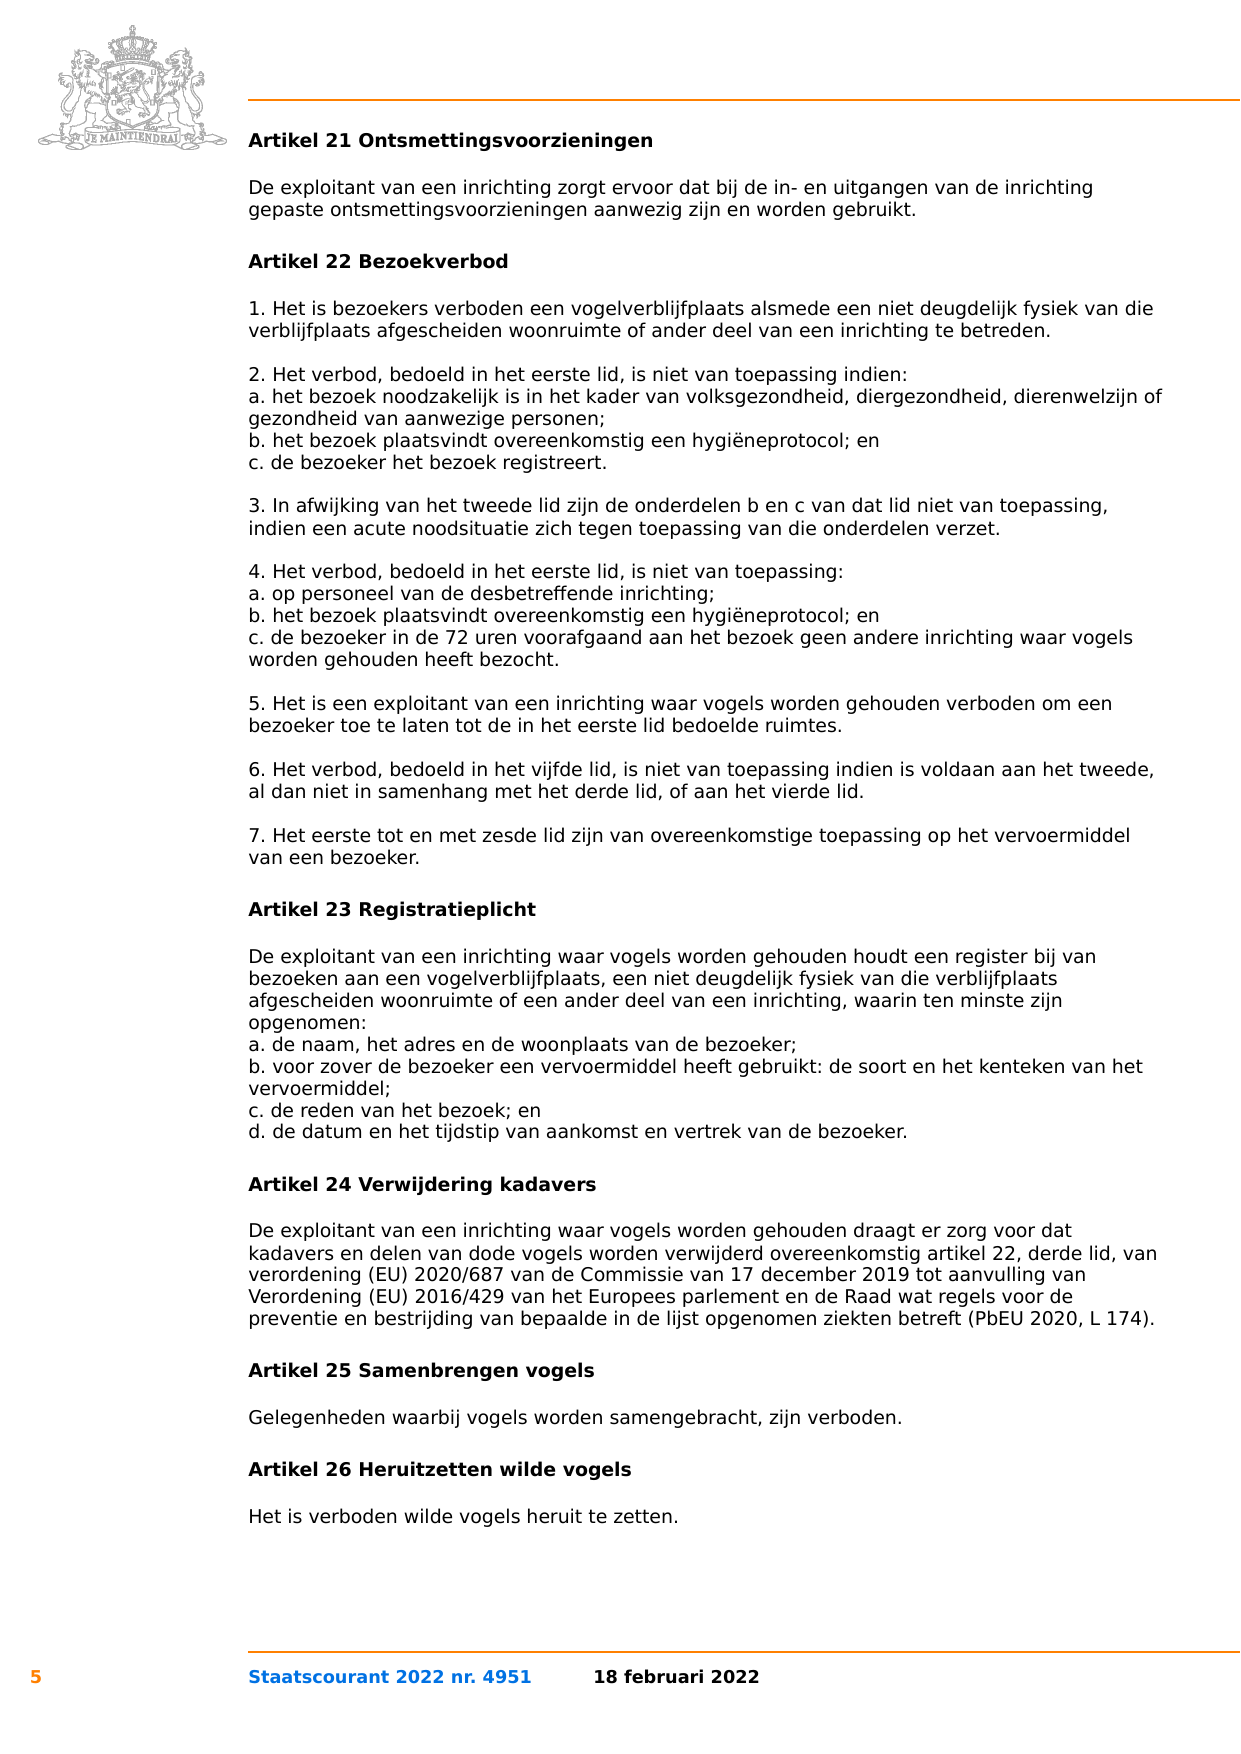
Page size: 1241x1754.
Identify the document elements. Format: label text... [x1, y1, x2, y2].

text a. de naam, het adres en de woonplaats van de bezoeker; [248, 1033, 1163, 1056]
subtitle Artikel 26 Heruitzetten wilde vogels [248, 1459, 1163, 1481]
text De exploitant van een inrichting waar vogels worden gehouden draagt er zorg voor dat kadavers en delen van dode vogels worden verwijderd overeenkomstig artikel 22, derde lid, van verordening (EU) 2020/687 van de Commissie van 17 december 2019 tot aanvulling van Verordening (EU) 2016/429 van het Europees parlement en de Raad wat regels voor de preventie en bestrijding van bepaalde in de lijst opgenomen ziekten betreft (PbEU 2020, L 174). [248, 1220, 1163, 1330]
text 3. In afwijking van het tweede lid zijn de onderdelen b en c van dat lid niet van toepassing, indien een acute noodsituatie zich tegen toepassing van die onderdelen verzet. [248, 495, 1163, 539]
text De exploitant van een inrichting waar vogels worden gehouden houdt een register bij van bezoeken aan een vogelverblijfplaats, een niet deugdelijk fysiek van die verblijfplaats afgescheiden woonruimte of een ander deel van een inrichting, waarin ten minste zijn opgenomen: [248, 946, 1163, 1033]
text b. het bezoek plaatsvindt overeenkomstig een hygiëneprotocol; en [248, 605, 1163, 627]
subtitle Artikel 21 Ontsmettingsvoorzieningen [248, 130, 1163, 152]
text d. de datum en het tijdstip van aankomst en vertrek van de bezoeker. [248, 1121, 1163, 1143]
text b. voor zover de bezoeker een vervoermiddel heeft gebruikt: de soort en het kenteken van het vervoermiddel; [248, 1056, 1163, 1099]
text a. het bezoek noodzakelijk is in het kader van volksgezondheid, diergezondheid, dierenwelzijn of gezondheid van aanwezige personen; [248, 386, 1163, 429]
text De exploitant van een inrichting zorgt ervoor dat bij de in- en uitgangen van de inrichting gepaste ontsmettingsvoorzieningen aanwezig zijn en worden gebruikt. [248, 177, 1163, 221]
text b. het bezoek plaatsvindt overeenkomstig een hygiëneprotocol; en [248, 429, 1163, 452]
text c. de reden van het bezoek; en [248, 1099, 1163, 1121]
text 1. Het is bezoekers verboden een vogelverblijfplaats alsmede een niet deugdelijk fysiek van die verblijfplaats afgescheiden woonruimte of ander deel van een inrichting te betreden. [248, 298, 1163, 342]
text a. op personeel van de desbetreffende inrichting; [248, 583, 1163, 605]
text 2. Het verbod, bedoeld in het eerste lid, is niet van toepassing indien: [248, 364, 1163, 386]
subtitle Artikel 23 Registratieplicht [248, 899, 1163, 921]
subtitle Artikel 22 Bezoekverbod [248, 251, 1163, 273]
text c. de bezoeker het bezoek registreert. [248, 452, 1163, 473]
picture [38, 25, 227, 150]
text c. de bezoeker in de 72 uren voorafgaand aan het bezoek geen andere inrichting waar vogels worden gehouden heeft bezocht. [248, 627, 1163, 671]
text 7. Het eerste tot en met zesde lid zijn van overeenkomstige toepassing op het vervoermiddel van een bezoeker. [248, 825, 1163, 869]
text 5. Het is een exploitant van een inrichting waar vogels worden gehouden verboden om een bezoeker toe te laten tot de in het eerste lid bedoelde ruimtes. [248, 693, 1163, 737]
text 6. Het verbod, bedoeld in het vijfde lid, is niet van toepassing indien is voldaan aan het tweede, al dan niet in samenhang met het derde lid, of aan het vierde lid. [248, 759, 1163, 803]
text 4. Het verbod, bedoeld in het eerste lid, is niet van toepassing: [248, 561, 1163, 583]
text Het is verboden wilde vogels heruit te zetten. [248, 1506, 1163, 1528]
subtitle Artikel 24 Verwijdering kadavers [248, 1173, 1163, 1195]
subtitle Artikel 25 Samenbrengen vogels [248, 1360, 1163, 1382]
text Gelegenheden waarbij vogels worden samengebracht, zijn verboden. [248, 1407, 1163, 1429]
